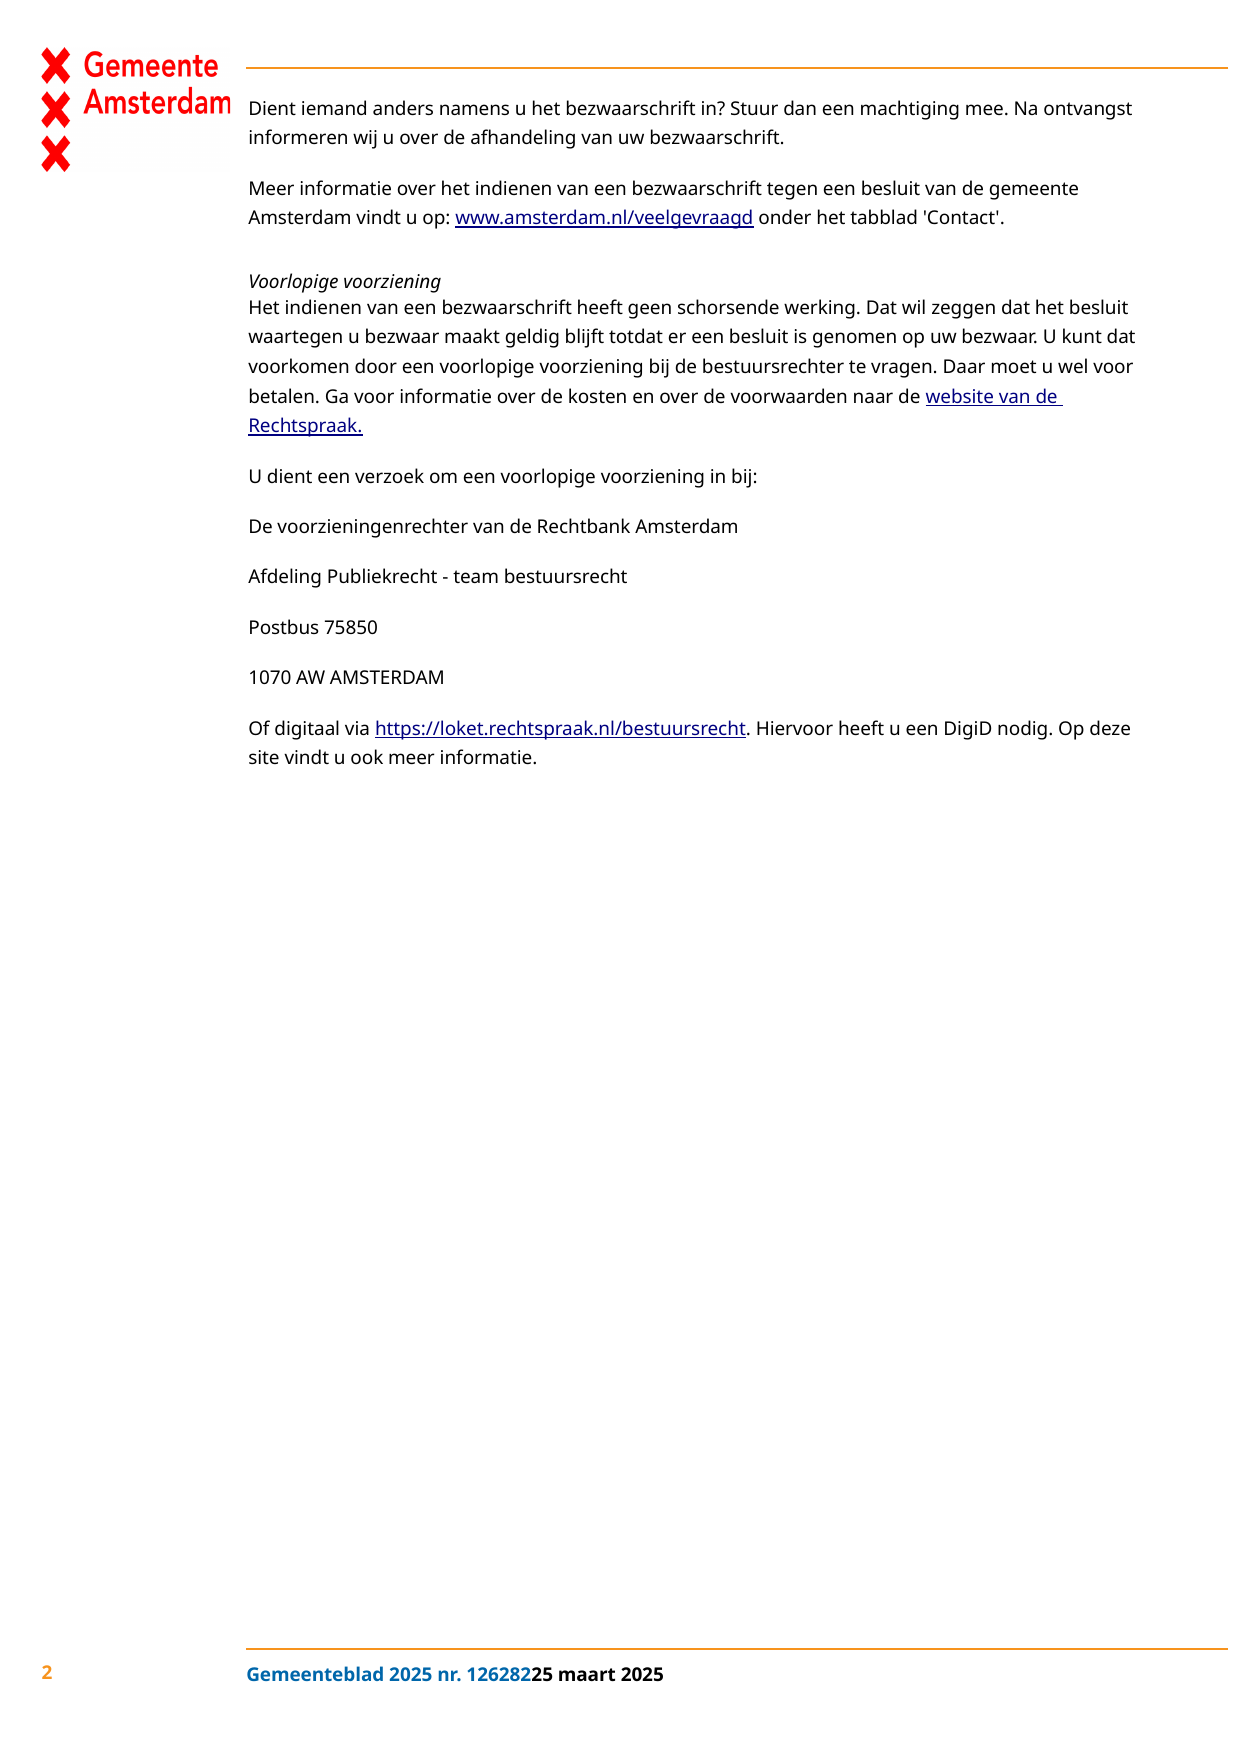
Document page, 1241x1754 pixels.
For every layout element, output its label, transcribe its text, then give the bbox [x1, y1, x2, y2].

text U dient een verzoek om een voorlopige voorziening in bij: [248, 463, 1152, 488]
text Voorlopige voorziening [248, 268, 1152, 294]
picture [41, 47, 231, 172]
text Postbus 75850 [248, 614, 1152, 640]
text 1070 AW AMSTERDAM [248, 664, 1152, 690]
text Afdeling Publiekrecht - team bestuursrecht [248, 564, 1152, 589]
text Dient iemand anders namens u het bezwaarschrift in? Stuur dan een machtiging mee. Na ontvangst informeren wij u over de afhandeling van uw bezwaarschrift. [248, 95, 1152, 150]
text Of digitaal via https://loket.rechtspraak.nl/bestuursrecht. Hiervoor heeft u een DigiD nodig. Op deze site vindt u ook meer informatie. [248, 715, 1152, 770]
text Meer informatie over het indienen van een bezwaarschrift tegen een besluit van de gemeente Amsterdam vindt u op: www.amsterdam.nl/veelgevraagd onder het tabblad 'Contact'. [248, 175, 1152, 230]
text Het indienen van een bezwaarschrift heeft geen schorsende werking. Dat wil zeggen dat het besluit waartegen u bezwaar maakt geldig blijft totdat er een besluit is genomen op uw bezwaar. U kunt dat voorkomen door een voorlopige voorziening bij de bestuursrechter te vragen. Daar moet u wel voor betalen. Ga voor informatie over de kosten en over de voorwaarden naar de website van de Rechtspraak. [248, 294, 1152, 438]
text De voorzieningenrechter van de Rechtbank Amsterdam [248, 513, 1152, 539]
